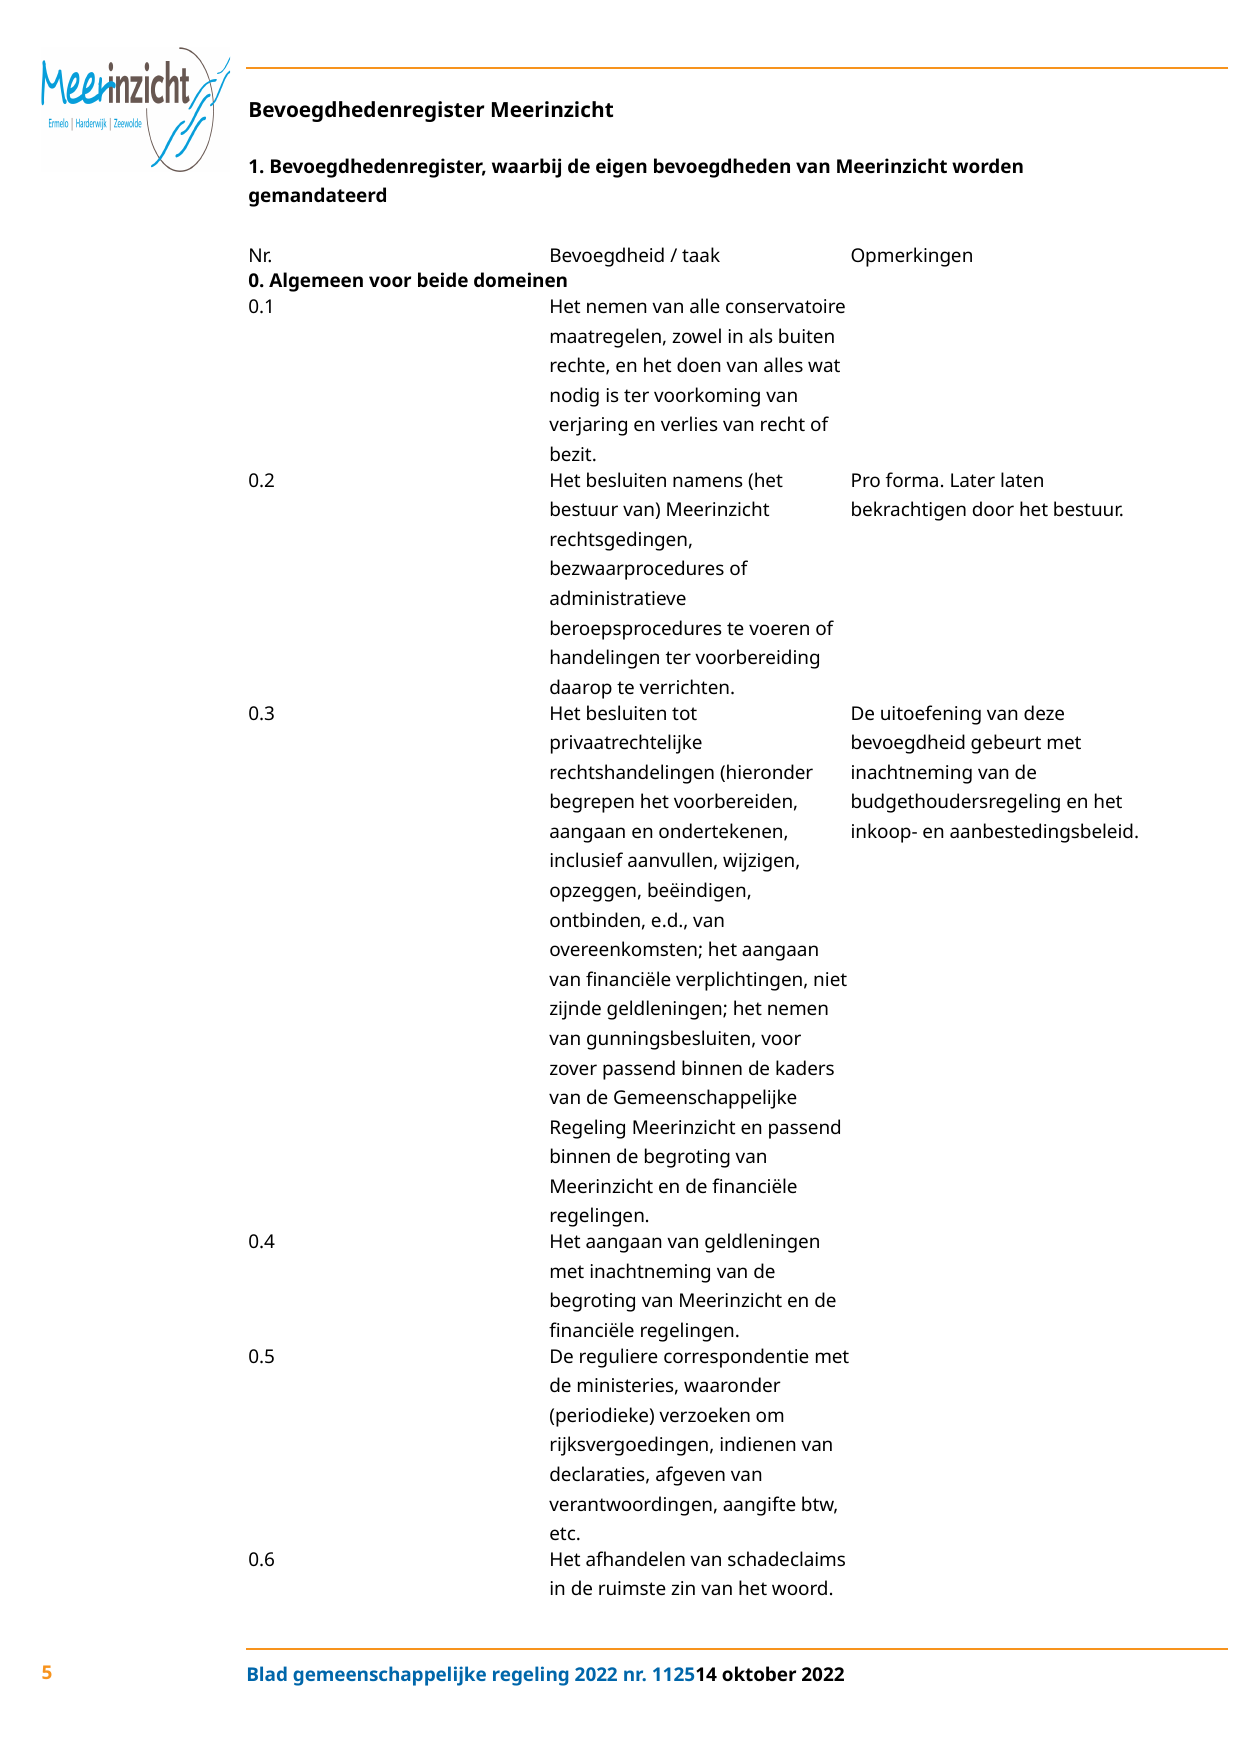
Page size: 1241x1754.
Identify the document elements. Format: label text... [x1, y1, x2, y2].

table_cell 0.6 [248, 1546, 549, 1601]
table_header Opmerkingen [850, 242, 1152, 267]
text Bevoegdhedenregister Meerinzicht [248, 95, 1152, 123]
table_cell [850, 1343, 1152, 1546]
table_cell Het besluiten namens (het bestuur van) Meerinzicht rechtsgedingen, bezwaarprocedures of administratieve beroepsprocedures te voeren of handelingen ter voorbereiding daarop te verrichten. [549, 467, 850, 700]
table_cell 0.4 [248, 1228, 549, 1343]
table_cell [850, 1228, 1152, 1343]
table_cell De uitoefening van deze bevoegdheid gebeurt met inachtneming van de budgethoudersregeling en het inkoop- en aanbestedingsbeleid. [850, 700, 1152, 1228]
table_cell [850, 293, 1152, 467]
table_cell 0. Algemeen voor beide domeinen [248, 268, 1152, 293]
table_cell Pro forma. Later laten bekrachtigen door het bestuur. [850, 467, 1152, 700]
table_cell 0.5 [248, 1343, 549, 1546]
table_cell 0.3 [248, 700, 549, 1228]
table_cell De reguliere correspondentie met de ministeries, waaronder (periodieke) verzoeken om rijksvergoedingen, indienen van declaraties, afgeven van verantwoordingen, aangifte btw, etc. [549, 1343, 850, 1546]
table_cell Het nemen van alle conservatoire maatregelen, zowel in als buiten rechte, en het doen van alles wat nodig is ter voorkoming van verjaring en verlies van recht of bezit. [549, 293, 850, 467]
picture [41, 47, 231, 172]
table_cell 0.2 [248, 467, 549, 700]
table_cell 0.1 [248, 293, 549, 467]
table_header Bevoegdheid / taak [549, 242, 850, 267]
table_cell Het afhandelen van schadeclaims in de ruimste zin van het woord. [549, 1546, 850, 1601]
table_cell [850, 1546, 1152, 1601]
text 1. Bevoegdhedenregister, waarbij de eigen bevoegdheden van Meerinzicht worden gemandateerd [248, 153, 1152, 208]
table_cell Het aangaan van geldleningen met inachtneming van de begroting van Meerinzicht en de financiële regelingen. [549, 1228, 850, 1343]
table_header Nr. [248, 242, 549, 267]
table_cell Het besluiten tot privaatrechtelijke rechtshandelingen (hieronder begrepen het voorbereiden, aangaan en ondertekenen, inclusief aanvullen, wijzigen, opzeggen, beëindigen, ontbinden, e.d., van overeenkomsten; het aangaan van financiële verplichtingen, niet zijnde geldleningen; het nemen van gunningsbesluiten, voor zover passend binnen de kaders van de Gemeenschappelijke Regeling Meerinzicht en passend binnen de begroting van Meerinzicht en de financiële regelingen. [549, 700, 850, 1228]
